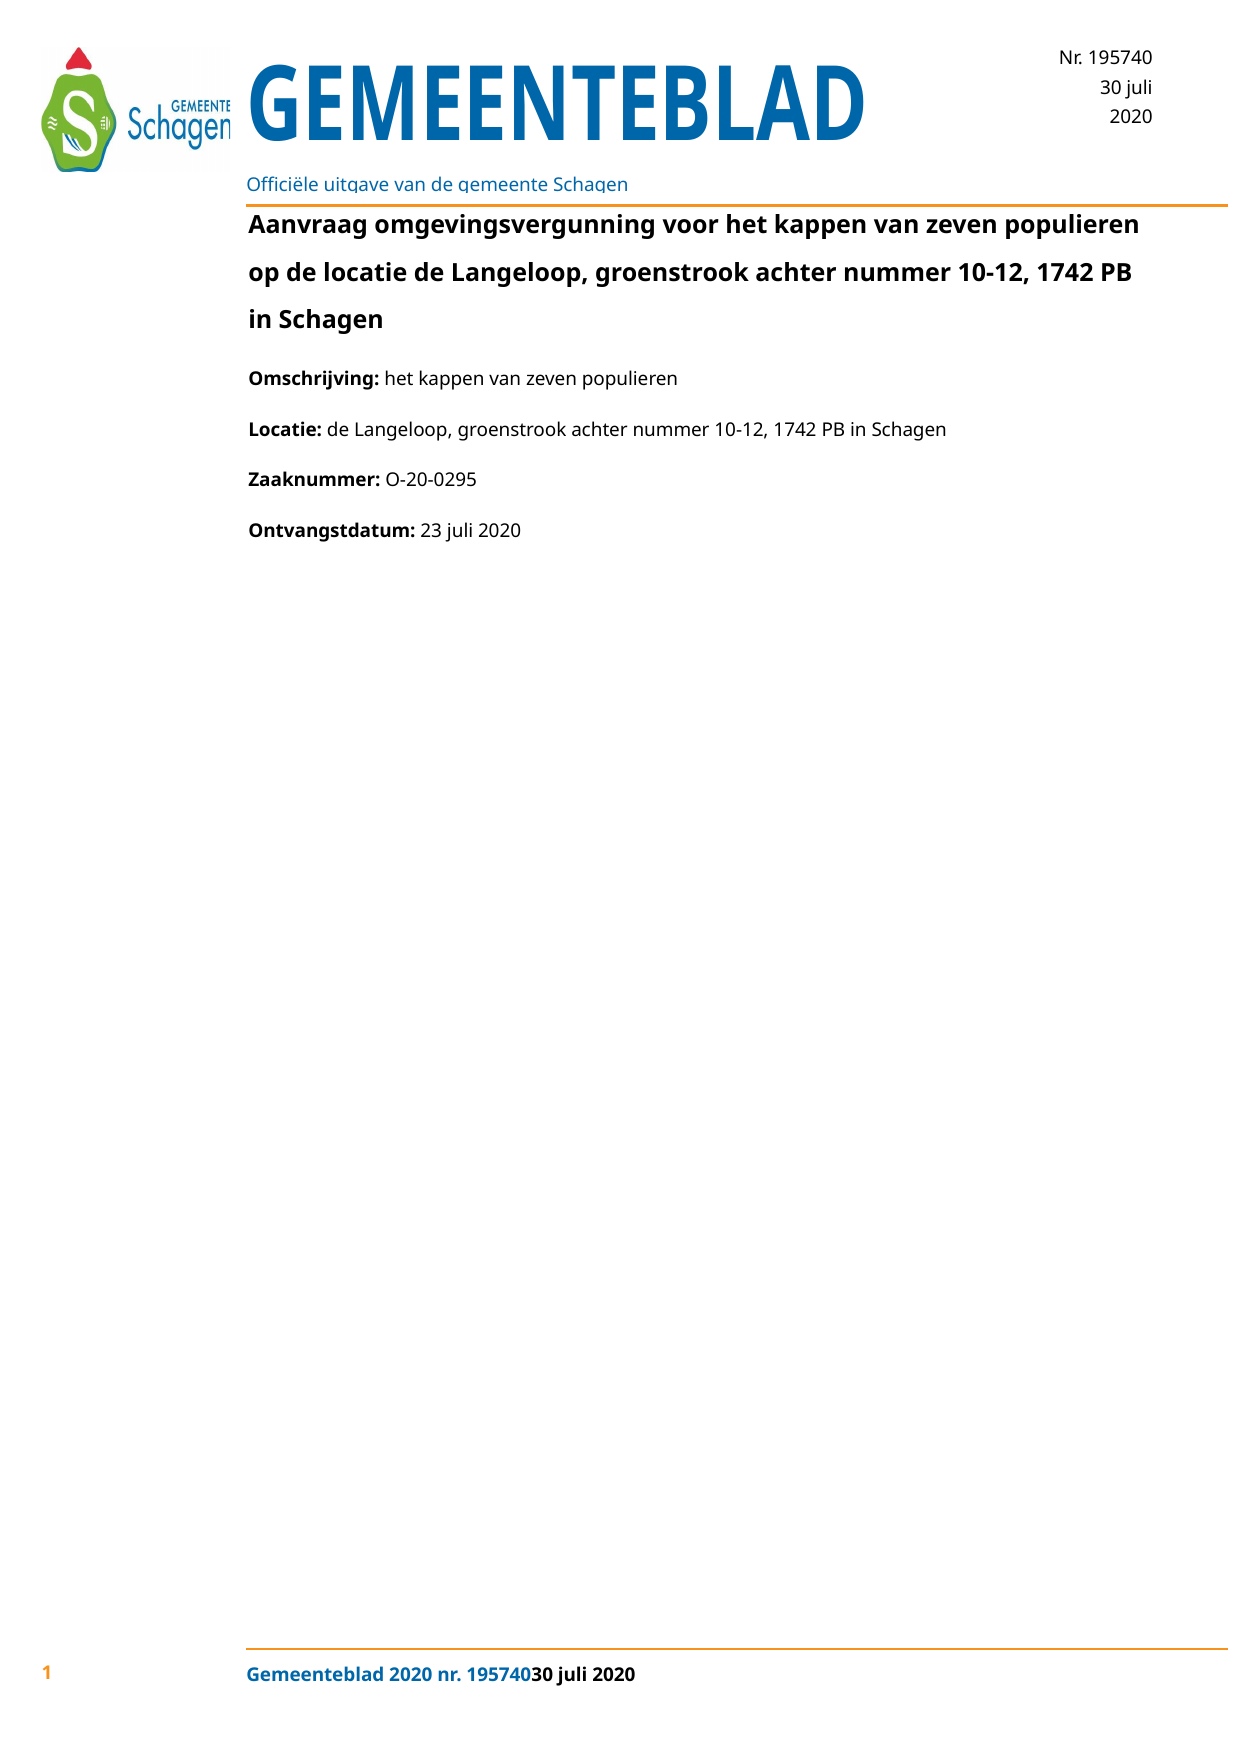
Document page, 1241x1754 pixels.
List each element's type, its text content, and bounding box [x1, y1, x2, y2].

text Omschrijving: het kappen van zeven populieren [248, 366, 1152, 391]
text Zaaknummer: O-20-0295 [248, 466, 1152, 492]
text Aanvraag omgevingsvergunning voor het kappen van zeven populieren op de locatie de Langeloop, groenstrook achter nummer 10-12, 1742 PB in Schagen [248, 207, 1152, 336]
text Ontvangstdatum: 23 juli 2020 [248, 517, 1152, 542]
text Locatie: de Langeloop, groenstrook achter nummer 10-12, 1742 PB in Schagen [248, 416, 1152, 442]
picture [41, 47, 231, 172]
